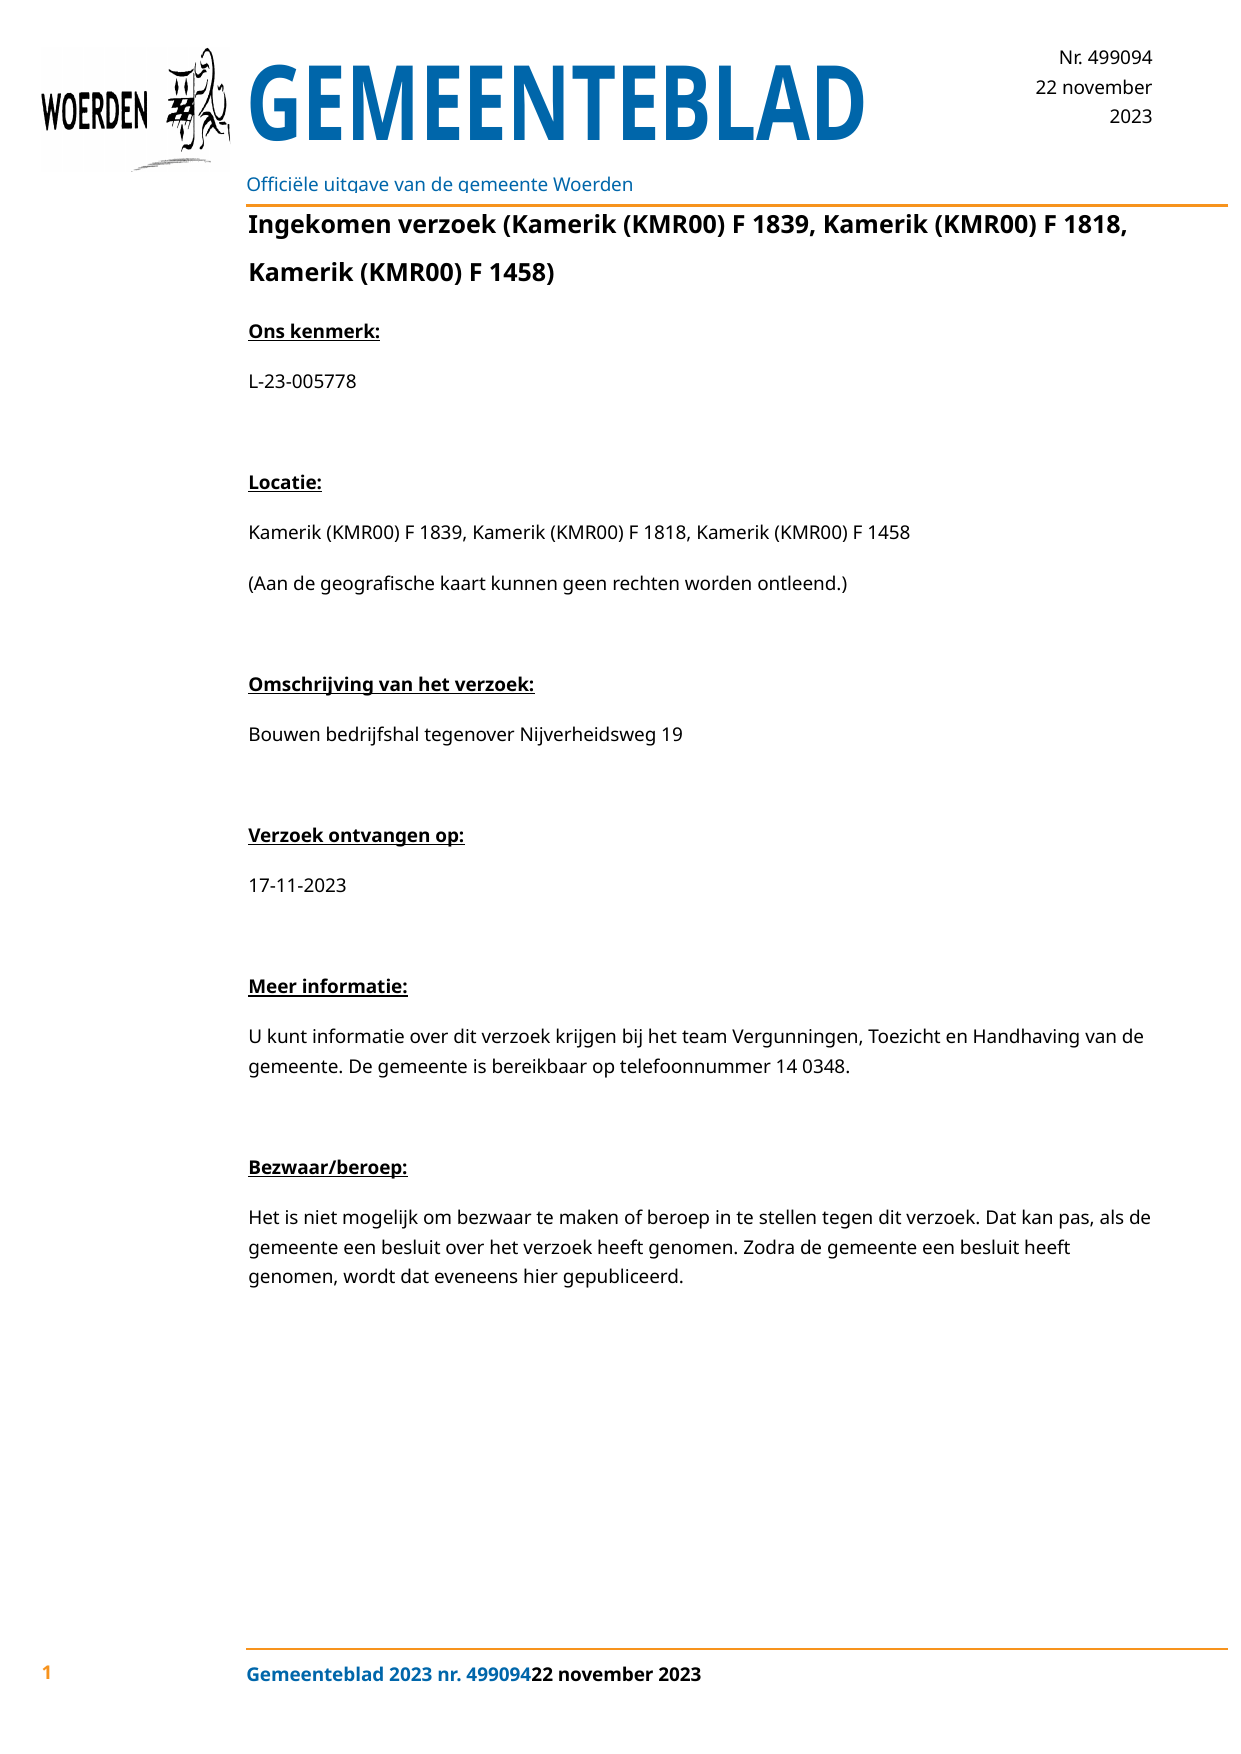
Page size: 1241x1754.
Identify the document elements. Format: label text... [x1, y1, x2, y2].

text U kunt informatie over dit verzoek krijgen bij het team Vergunningen, Toezicht en Handhaving van de gemeente. De gemeente is bereikbaar op telefoonnummer 14 0348. [248, 1024, 1152, 1079]
text Kamerik (KMR00) F 1839, Kamerik (KMR00) F 1818, Kamerik (KMR00) F 1458 [248, 519, 1152, 545]
picture [41, 47, 231, 172]
text L-23-005778 [248, 368, 1152, 394]
text Het is niet mogelijk om bezwaar te maken of beroep in te stellen tegen dit verzoek. Dat kan pas, als de gemeente een besluit over het verzoek heeft genomen. Zodra de gemeente een besluit heeft genomen, wordt dat eveneens hier gepubliceerd. [248, 1204, 1152, 1289]
text Bouwen bedrijfshal tegenover Nijverheidsweg 19 [248, 721, 1152, 747]
text Ingekomen verzoek (Kamerik (KMR00) F 1839, Kamerik (KMR00) F 1818, Kamerik (KMR00) F 1458) [248, 207, 1152, 288]
text Meer informatie: [248, 973, 1152, 999]
text Locatie: [248, 469, 1152, 495]
text Omschrijving van het verzoek: [248, 671, 1152, 697]
text Bezwaar/beroep: [248, 1154, 1152, 1180]
text Verzoek ontvangen op: [248, 822, 1152, 848]
text 17-11-2023 [248, 872, 1152, 898]
text (Aan de geografische kaart kunnen geen rechten worden ontleend.) [248, 570, 1152, 596]
text Ons kenmerk: [248, 318, 1152, 344]
